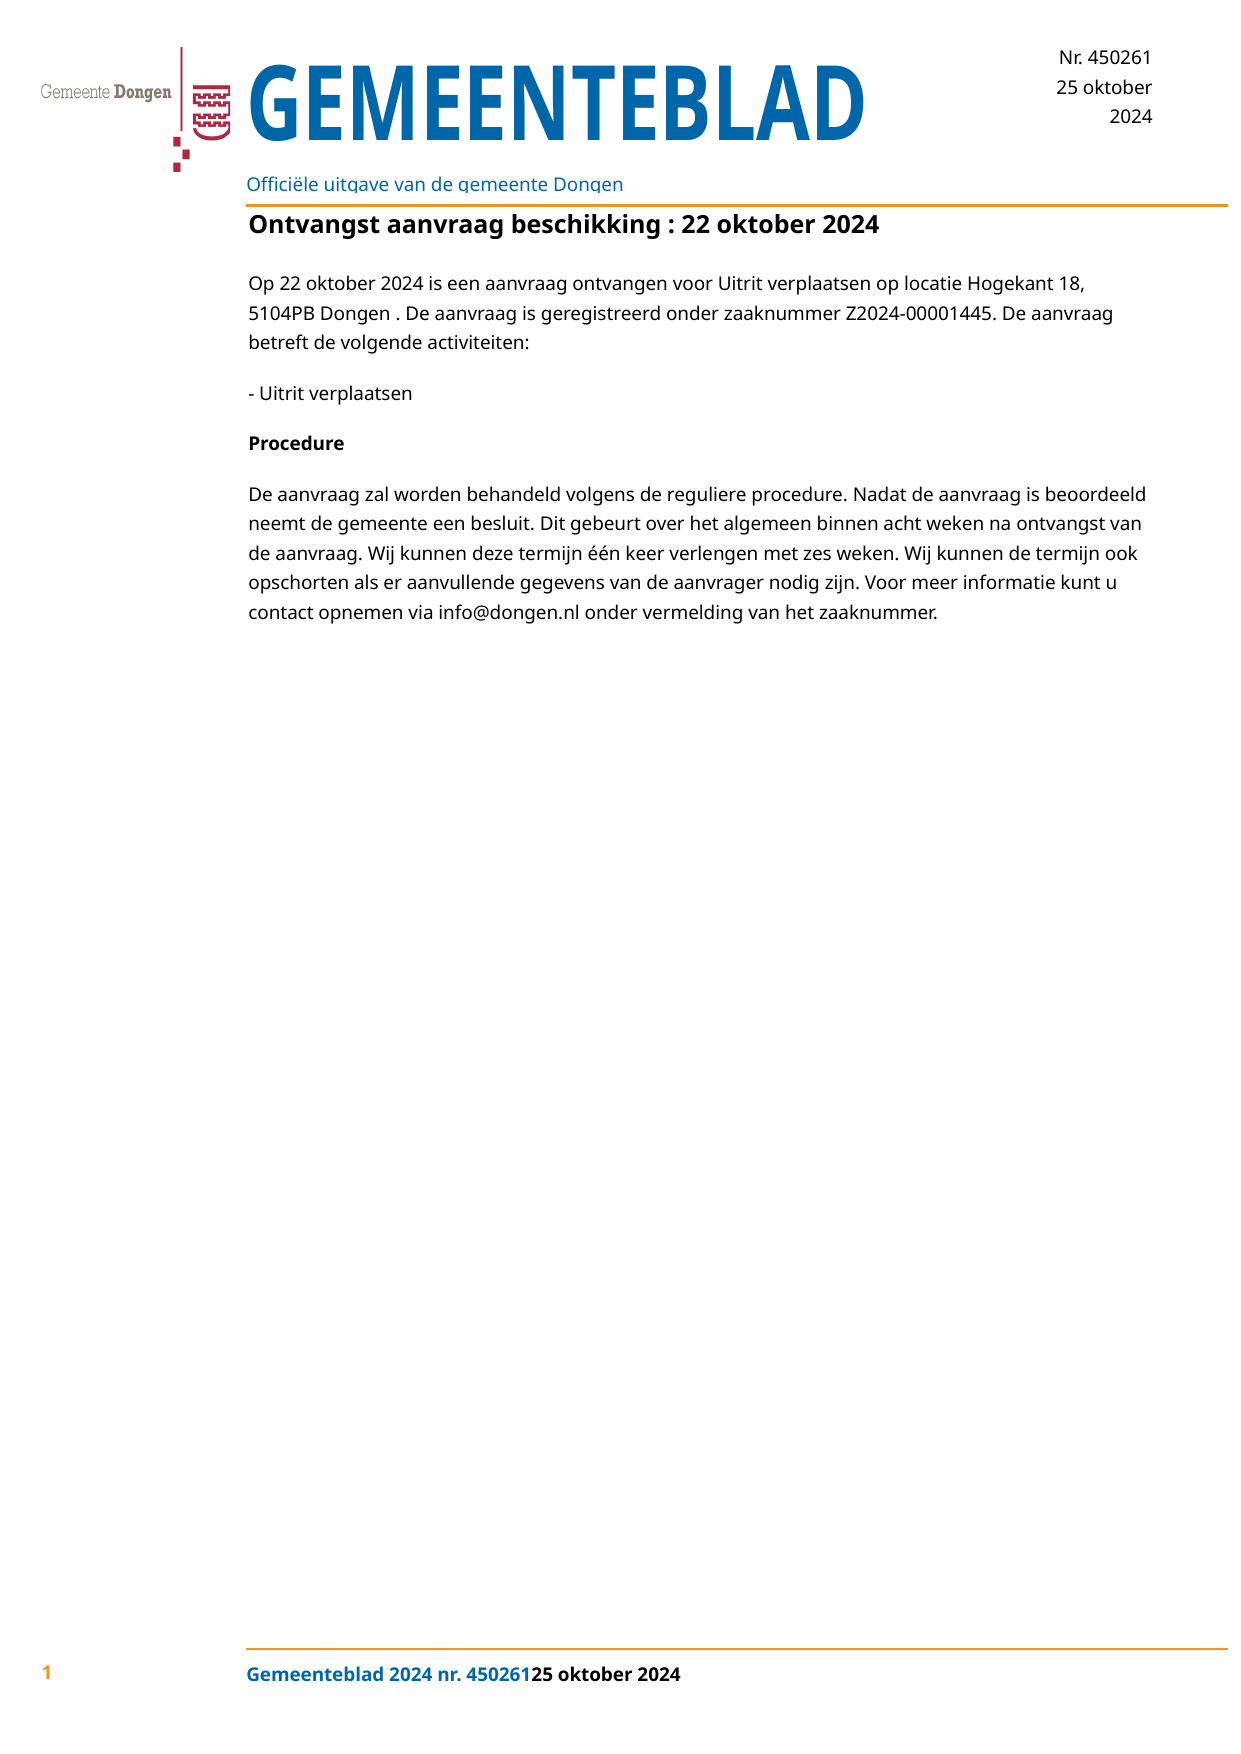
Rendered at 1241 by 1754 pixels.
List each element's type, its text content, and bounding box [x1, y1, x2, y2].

text Op 22 oktober 2024 is een aanvraag ontvangen voor Uitrit verplaatsen op locatie Hogekant 18, 5104PB Dongen . De aanvraag is geregistreerd onder zaaknummer Z2024-00001445. De aanvraag betreft de volgende activiteiten: [248, 270, 1152, 355]
text - Uitrit verplaatsen [248, 380, 1152, 406]
text De aanvraag zal worden behandeld volgens de reguliere procedure. Nadat de aanvraag is beoordeeld neemt de gemeente een besluit. Dit gebeurt over het algemeen binnen acht weken na ontvangst van de aanvraag. Wij kunnen deze termijn één keer verlengen met zes weken. Wij kunnen de termijn ook opschorten als er aanvullende gegevens van de aanvrager nodig zijn. Voor meer informatie kunt u contact opnemen via info@dongen.nl onder vermelding van het zaaknummer. [248, 481, 1152, 625]
text Ontvangst aanvraag beschikking : 22 oktober 2024 [248, 207, 1152, 241]
picture [41, 47, 231, 172]
text Procedure [248, 430, 1152, 456]
